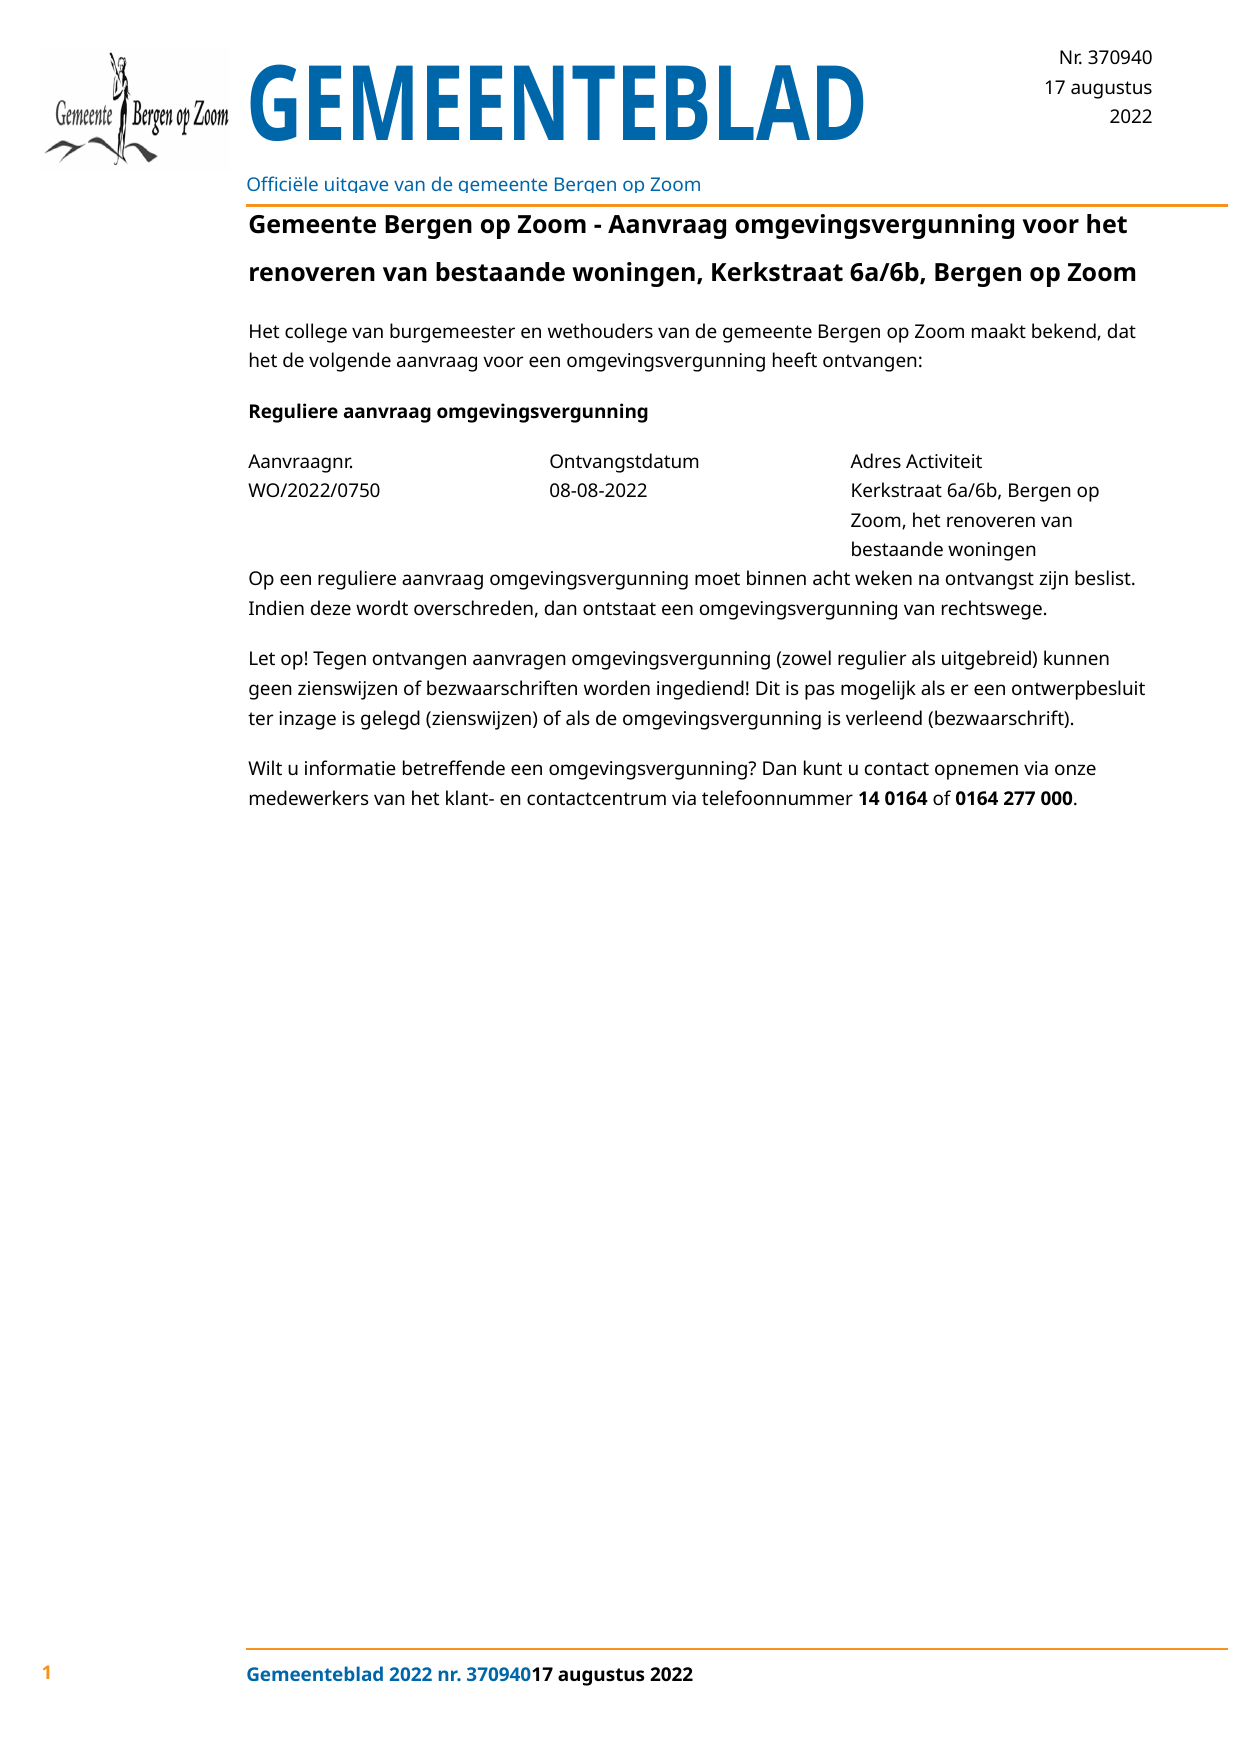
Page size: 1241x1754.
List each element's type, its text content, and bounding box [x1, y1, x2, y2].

text Op een reguliere aanvraag omgevingsvergunning moet binnen acht weken na ontvangst zijn beslist. Indien deze wordt overschreden, dan ontstaat een omgevingsvergunning van rechtswege. [248, 566, 1152, 621]
table_header Adres Activiteit [850, 449, 1152, 474]
table_header 08-08-2022 [549, 478, 850, 562]
text Het college van burgemeester en wethouders van de gemeente Bergen op Zoom maakt bekend, dat het de volgende aanvraag voor een omgevingsvergunning heeft ontvangen: [248, 318, 1152, 373]
table_header Ontvangstdatum [549, 449, 850, 474]
picture [41, 47, 231, 172]
table_header Kerkstraat 6a/6b, Bergen op Zoom, het renoveren van bestaande woningen [850, 478, 1152, 562]
table_header Aanvraagnr. [248, 449, 549, 474]
text Gemeente Bergen op Zoom - Aanvraag omgevingsvergunning voor het renoveren van bestaande woningen, Kerkstraat 6a/6b, Bergen op Zoom [248, 207, 1152, 288]
text Reguliere aanvraag omgevingsvergunning [248, 398, 1152, 424]
text Let op! Tegen ontvangen aanvragen omgevingsvergunning (zowel regulier als uitgebreid) kunnen geen zienswijzen of bezwaarschriften worden ingediend! Dit is pas mogelijk als er een ontwerpbesluit ter inzage is gelegd (zienswijzen) of als de omgevingsvergunning is verleend (bezwaarschrift). [248, 646, 1152, 731]
table_header WO/2022/0750 [248, 478, 549, 562]
text Wilt u informatie betreffende een omgevingsvergunning? Dan kunt u contact opnemen via onze medewerkers van het klant- en contactcentrum via telefoonnummer 14 0164 of 0164 277 000. [248, 755, 1152, 811]
